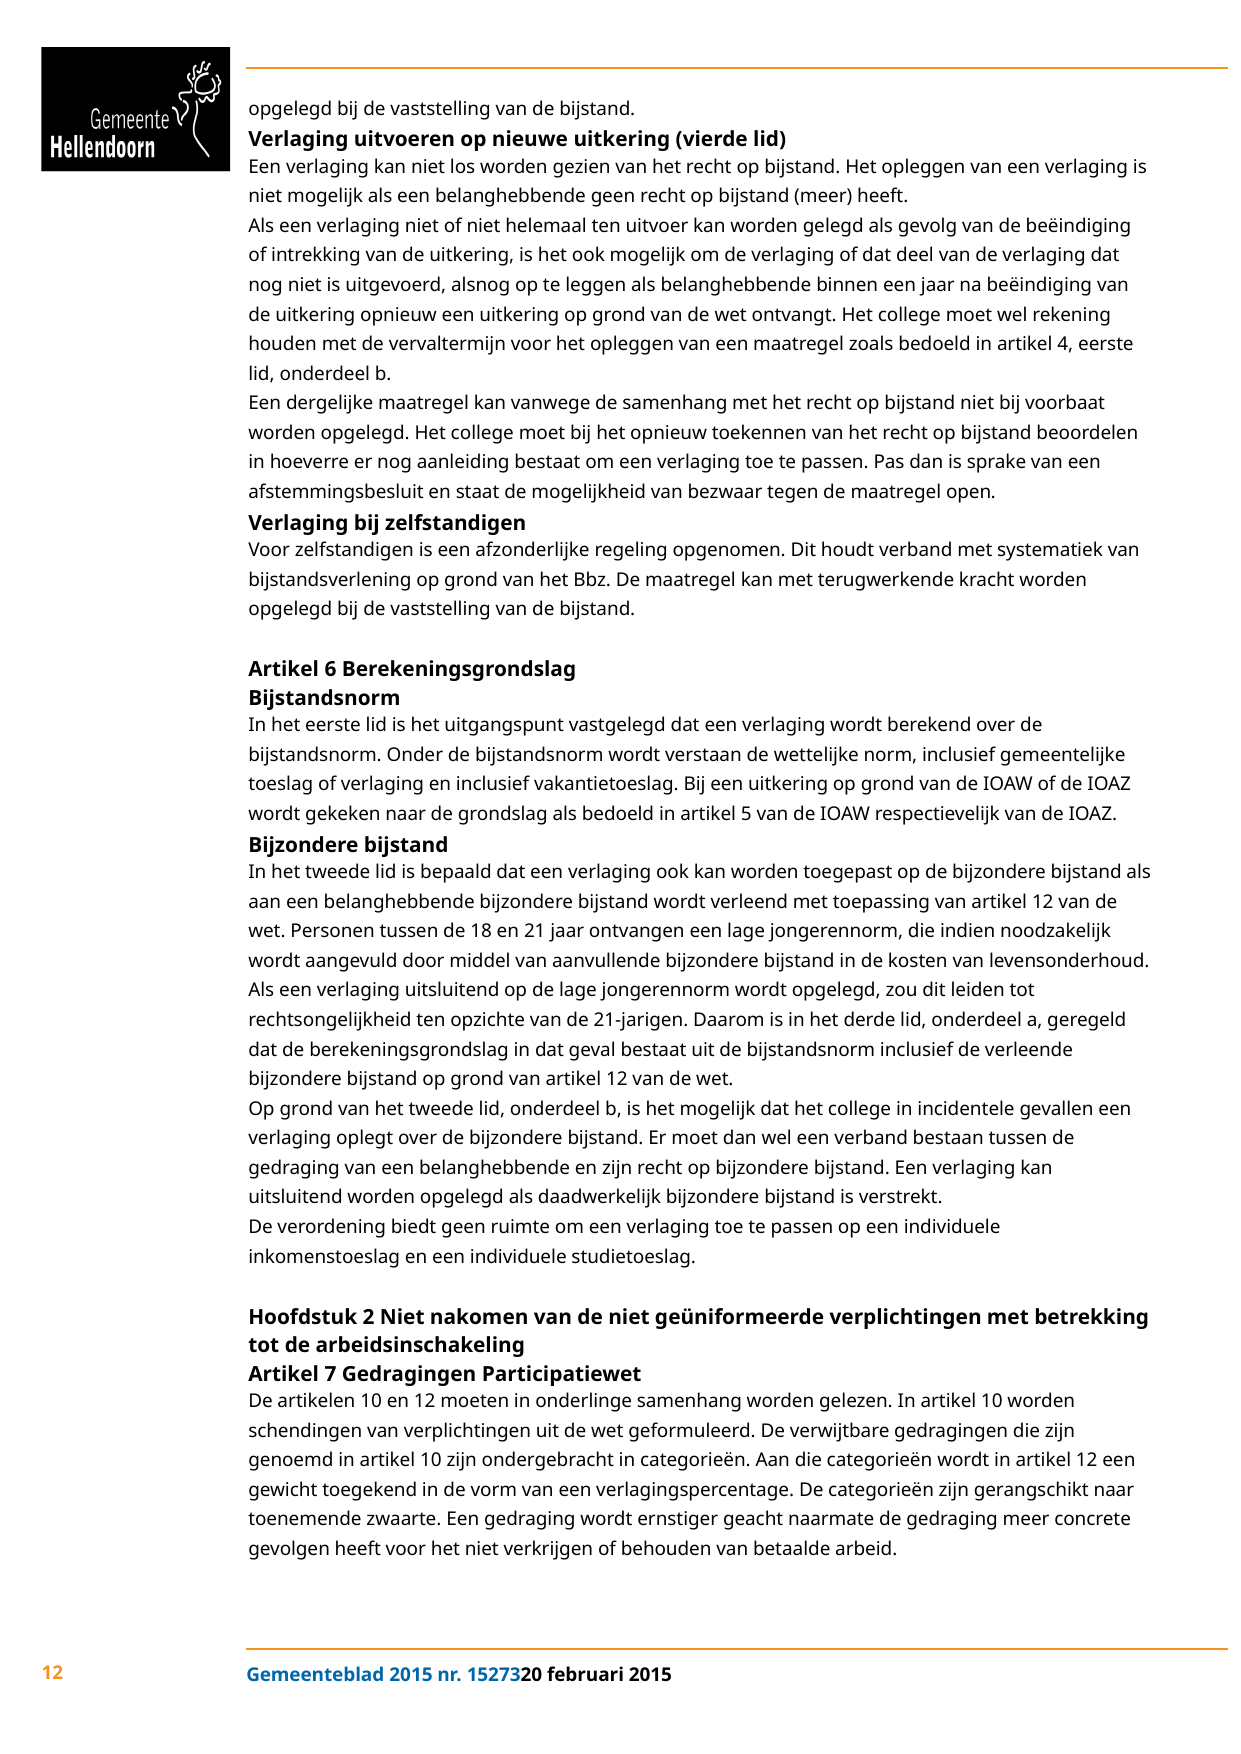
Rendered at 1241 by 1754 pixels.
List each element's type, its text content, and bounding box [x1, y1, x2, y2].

text Hoofdstuk 2 Niet nakomen van de niet geüniformeerde verplichtingen met betrekking tot de arbeidsinschakeling [248, 1302, 1152, 1359]
text Bijzondere bijstand [248, 830, 1152, 858]
text opgelegd bij de vaststelling van de bijstand. [248, 95, 1152, 121]
text In het eerste lid is het uitgangspunt vastgelegd dat een verlaging wordt berekend over de bijstandsnorm. Onder de bijstandsnorm wordt verstaan de wettelijke norm, inclusief gemeentelijke toeslag of verlaging en inclusief vakantietoeslag. Bij een uitkering op grond van de IOAW of de IOAZ wordt gekeken naar de grondslag als bedoeld in artikel 5 van de IOAW respectievelijk van de IOAZ. [248, 711, 1152, 826]
text Verlaging uitvoeren op nieuwe uitkering (vierde lid) [248, 124, 1152, 153]
text In het tweede lid is bepaald dat een verlaging ook kan worden toegepast op de bijzondere bijstand als aan een belanghebbende bijzondere bijstand wordt verleend met toepassing van artikel 12 van de wet. Personen tussen de 18 en 21 jaar ontvangen een lage jongerennorm, die indien noodzakelijk wordt aangevuld door middel van aanvullende bijzondere bijstand in de kosten van levensonderhoud. Als een verlaging uitsluitend op de lage jongerennorm wordt opgelegd, zou dit leiden tot rechtsongelijkheid ten opzichte van de 21-jarigen. Daarom is in het derde lid, onderdeel a, geregeld dat de berekeningsgrondslag in dat geval bestaat uit de bijstandsnorm inclusief de verleende bijzondere bijstand op grond van artikel 12 van de wet. [248, 858, 1152, 1091]
text Als een verlaging niet of niet helemaal ten uitvoer kan worden gelegd als gevolg van de beëindiging of intrekking van de uitkering, is het ook mogelijk om de verlaging of dat deel van de verlaging dat nog niet is uitgevoerd, alsnog op te leggen als belanghebbende binnen een jaar na beëindiging van de uitkering opnieuw een uitkering op grond van de wet ontvangt. Het college moet wel rekening houden met de vervaltermijn voor het opleggen van een maatregel zoals bedoeld in artikel 4, eerste lid, onderdeel b. [248, 212, 1152, 386]
text Artikel 6 Berekeningsgrondslag [248, 654, 1152, 683]
text Artikel 7 Gedragingen Participatiewet [248, 1359, 1152, 1387]
text De artikelen 10 en 12 moeten in onderlinge samenhang worden gelezen. In artikel 10 worden schendingen van verplichtingen uit de wet geformuleerd. De verwijtbare gedragingen die zijn genoemd in artikel 10 zijn ondergebracht in categorieën. Aan die categorieën wordt in artikel 12 een gewicht toegekend in de vorm van een verlagingspercentage. De categorieën zijn gerangschikt naar toenemende zwaarte. Een gedraging wordt ernstiger geacht naarmate de gedraging meer concrete gevolgen heeft voor het niet verkrijgen of behouden van betaalde arbeid. [248, 1387, 1152, 1561]
text Bijstandsnorm [248, 683, 1152, 711]
text De verordening biedt geen ruimte om een verlaging toe te passen op een individuele inkomenstoeslag en een individuele studietoeslag. [248, 1213, 1152, 1268]
text Een verlaging kan niet los worden gezien van het recht op bijstand. Het opleggen van een verlaging is niet mogelijk als een belanghebbende geen recht op bijstand (meer) heeft. [248, 153, 1152, 208]
text Voor zelfstandigen is een afzonderlijke regeling opgenomen. Dit houdt verband met systematiek van bijstandsverlening op grond van het Bbz. De maatregel kan met terugwerkende kracht worden opgelegd bij de vaststelling van de bijstand. [248, 536, 1152, 621]
text Een dergelijke maatregel kan vanwege de samenhang met het recht op bijstand niet bij voorbaat worden opgelegd. Het college moet bij het opnieuw toekennen van het recht op bijstand beoordelen in hoeverre er nog aanleiding bestaat om een verlaging toe te passen. Pas dan is sprake van een afstemmingsbesluit en staat de mogelijkheid van bezwaar tegen de maatregel open. [248, 389, 1152, 504]
text Op grond van het tweede lid, onderdeel b, is het mogelijk dat het college in incidentele gevallen een verlaging oplegt over de bijzondere bijstand. Er moet dan wel een verband bestaan tussen de gedraging van een belanghebbende en zijn recht op bijzondere bijstand. Een verlaging kan uitsluitend worden opgelegd als daadwerkelijk bijzondere bijstand is verstrekt. [248, 1095, 1152, 1209]
picture [41, 47, 231, 172]
text Verlaging bij zelfstandigen [248, 508, 1152, 536]
